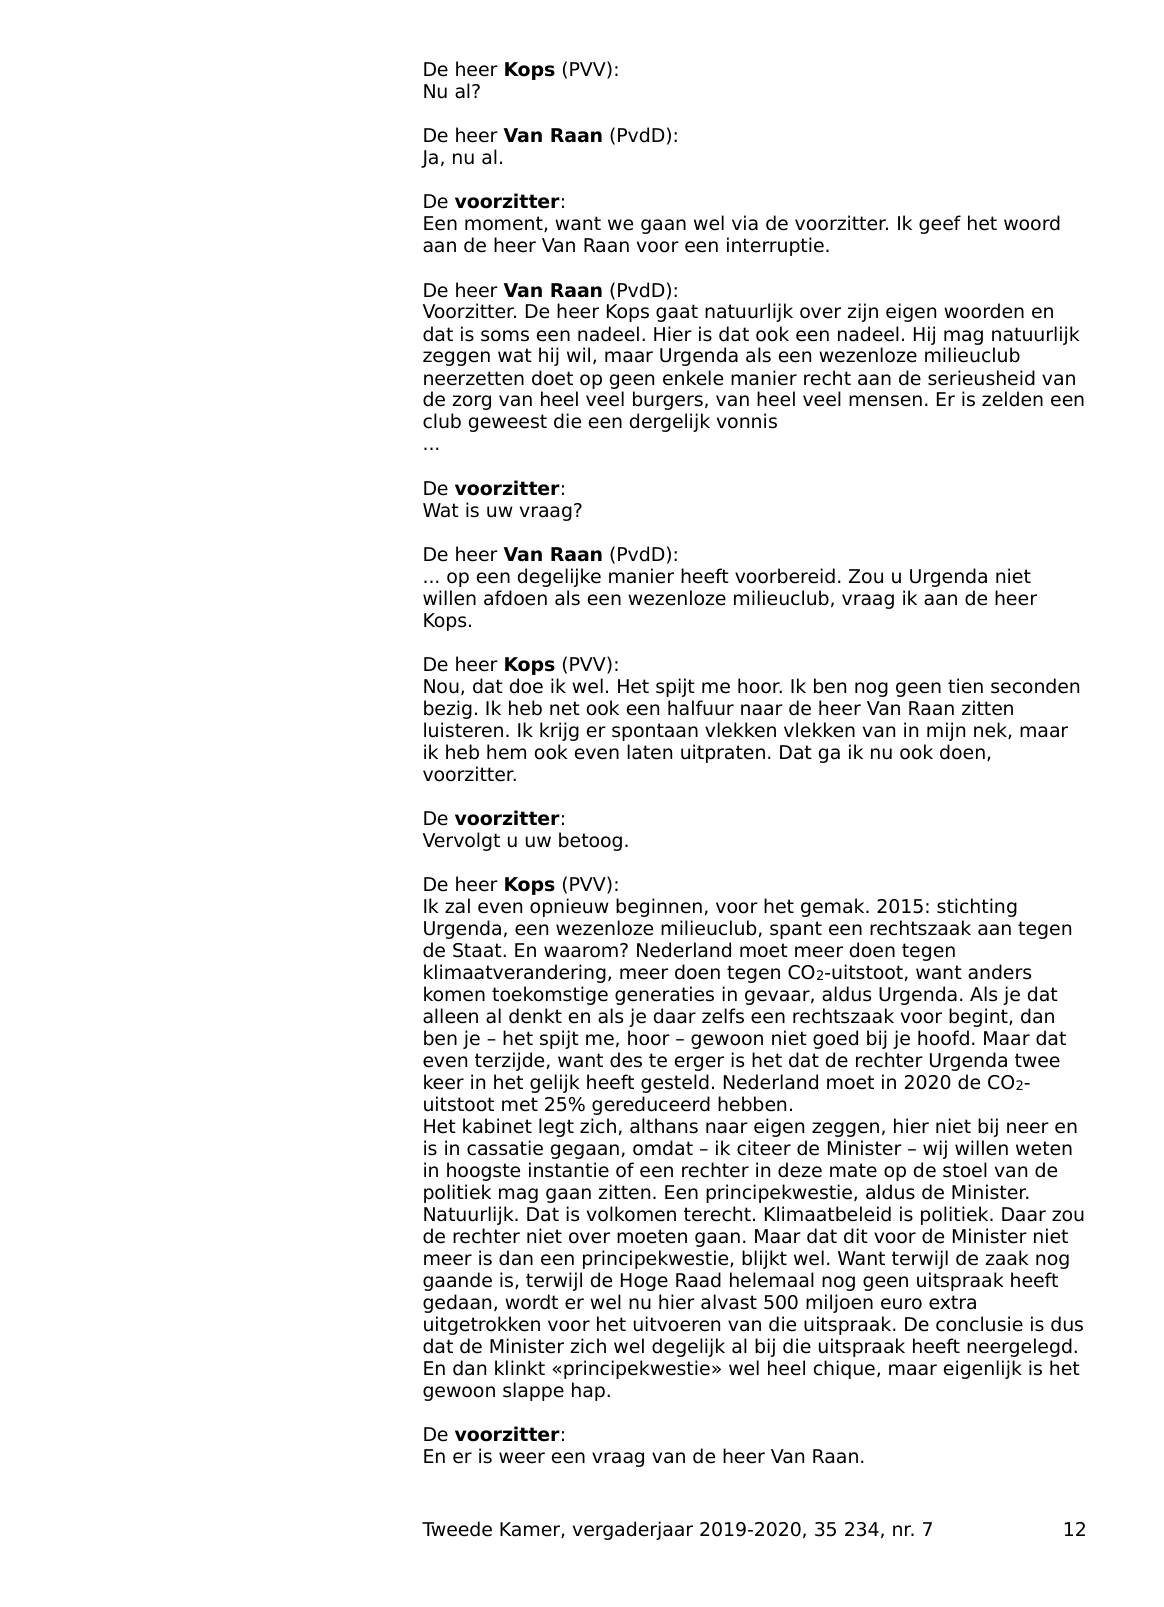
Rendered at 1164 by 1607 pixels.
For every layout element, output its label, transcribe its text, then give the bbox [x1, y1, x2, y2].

text De voorzitter: [422, 1424, 1087, 1446]
text De voorzitter: [422, 191, 1087, 213]
text Nu al? [422, 81, 1087, 103]
text De voorzitter: [422, 477, 1087, 499]
text Wat is uw vraag? [422, 499, 1087, 521]
text Nou, dat doe ik wel. Het spijt me hoor. Ik ben nog geen tien seconden bezig. Ik heb net ook een halfuur naar de heer Van Raan zitten luisteren. Ik krijg er spontaan vlekken vlekken van in mijn nek, maar ik heb hem ook even laten uitpraten. Dat ga ik nu ook doen, voorzitter. [422, 676, 1087, 786]
text ... [422, 433, 1087, 455]
text ... op een degelijke manier heeft voorbereid. Zou u Urgenda niet willen afdoen als een wezenloze milieuclub, vraag ik aan de heer Kops. [422, 566, 1087, 632]
text De heer Van Raan (PvdD): [422, 279, 1087, 301]
text De heer Kops (PVV): [422, 59, 1087, 81]
text De voorzitter: [422, 808, 1087, 830]
text Ja, nu al. [422, 147, 1087, 169]
text Voorzitter. De heer Kops gaat natuurlijk over zijn eigen woorden en dat is soms een nadeel. Hier is dat ook een nadeel. Hij mag natuurlijk zeggen wat hij wil, maar Urgenda als een wezenloze milieuclub neerzetten doet op geen enkele manier recht aan de serieusheid van de zorg van heel veel burgers, van heel veel mensen. Er is zelden een club geweest die een dergelijk vonnis [422, 301, 1087, 433]
text De heer Kops (PVV): [422, 874, 1087, 896]
text Het kabinet legt zich, althans naar eigen zeggen, hier niet bij neer en is in cassatie gegaan, omdat – ik citeer de Minister – wij willen weten in hoogste instantie of een rechter in deze mate op de stoel van de politiek mag gaan zitten. Een principekwestie, aldus de Minister. Natuurlijk. Dat is volkomen terecht. Klimaatbeleid is politiek. Daar zou de rechter niet over moeten gaan. Maar dat dit voor de Minister niet meer is dan een principekwestie, blijkt wel. Want terwijl de zaak nog gaande is, terwijl de Hoge Raad helemaal nog geen uitspraak heeft gedaan, wordt er wel nu hier alvast 500 miljoen euro extra uitgetrokken voor het uitvoeren van die uitspraak. De conclusie is dus dat de Minister zich wel degelijk al bij die uitspraak heeft neergelegd. En dan klinkt «principekwestie» wel heel chique, maar eigenlijk is het gewoon slappe hap. [422, 1116, 1087, 1401]
text Een moment, want we gaan wel via de voorzitter. Ik geef het woord aan de heer Van Raan voor een interruptie. [422, 213, 1087, 257]
text De heer Van Raan (PvdD): [422, 125, 1087, 147]
text De heer Van Raan (PvdD): [422, 544, 1087, 566]
text Ik zal even opnieuw beginnen, voor het gemak. 2015: stichting Urgenda, een wezenloze milieuclub, spant een rechtszaak aan tegen de Staat. En waarom? Nederland moet meer doen tegen klimaatverandering, meer doen tegen CO2-uitstoot, want anders komen toekomstige generaties in gevaar, aldus Urgenda. Als je dat alleen al denkt en als je daar zelfs een rechtszaak voor begint, dan ben je – het spijt me, hoor – gewoon niet goed bij je hoofd. Maar dat even terzijde, want des te erger is het dat de rechter Urgenda twee keer in het gelijk heeft gesteld. Nederland moet in 2020 de CO2-uitstoot met 25% gereduceerd hebben. [422, 896, 1087, 1116]
text Vervolgt u uw betoog. [422, 830, 1087, 852]
text En er is weer een vraag van de heer Van Raan. [422, 1446, 1087, 1468]
text De heer Kops (PVV): [422, 654, 1087, 676]
